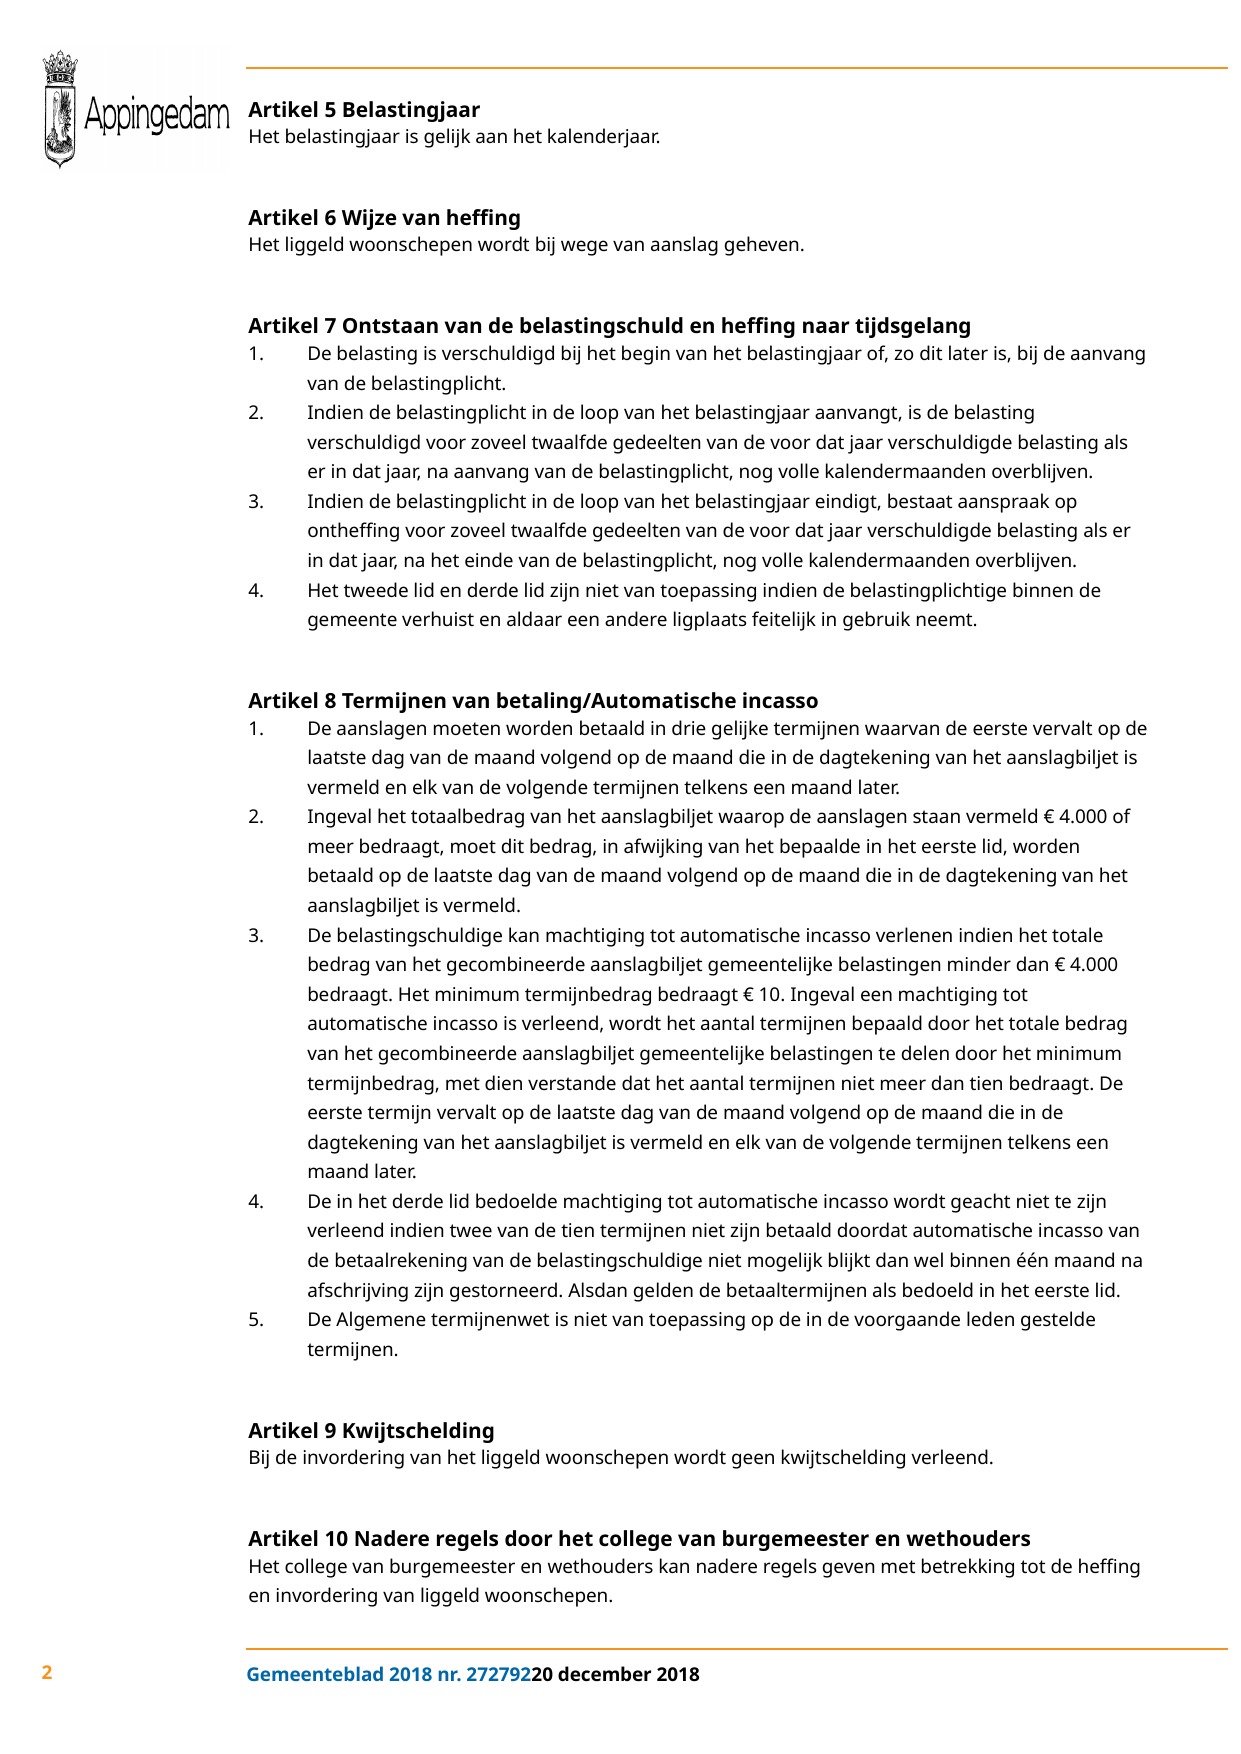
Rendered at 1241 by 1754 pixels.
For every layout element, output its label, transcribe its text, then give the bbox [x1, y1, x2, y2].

list Indien de belastingplicht in de loop van het belastingjaar eindigt, bestaat aanspraak op ontheffing voor zoveel twaalfde gedeelten van de voor dat jaar verschuldigde belasting als er in dat jaar, na het einde van de belastingplicht, nog volle kalendermaanden overblijven. [248, 488, 1152, 573]
list Het tweede lid en derde lid zijn niet van toepassing indien de belastingplichtige binnen de gemeente verhuist en aldaar een andere ligplaats feitelijk in gebruik neemt. [248, 577, 1152, 632]
list De Algemene termijnenwet is niet van toepassing op de in de voorgaande leden gestelde termijnen. [248, 1306, 1152, 1362]
text Artikel 6 Wijze van heffing [248, 203, 1152, 232]
text Het liggeld woonschepen wordt bij wege van aanslag geheven. [248, 232, 1152, 257]
text Artikel 9 Kwijtschelding [248, 1416, 1152, 1444]
text Bij de invordering van het liggeld woonschepen wordt geen kwijtschelding verleend. [248, 1444, 1152, 1470]
list Indien de belastingplicht in de loop van het belastingjaar aanvangt, is de belasting verschuldigd voor zoveel twaalfde gedeelten van de voor dat jaar verschuldigde belasting als er in dat jaar, na aanvang van de belastingplicht, nog volle kalendermaanden overblijven. [248, 399, 1152, 484]
list De belasting is verschuldigd bij het begin van het belastingjaar of, zo dit later is, bij de aanvang van de belastingplicht. [248, 340, 1152, 395]
text Artikel 8 Termijnen van betaling/Automatische incasso [248, 686, 1152, 715]
text Artikel 5 Belastingjaar [248, 95, 1152, 123]
picture [41, 47, 231, 172]
text Artikel 10 Nadere regels door het college van burgemeester en wethouders [248, 1524, 1152, 1553]
text Het college van burgemeester en wethouders kan nadere regels geven met betrekking tot de heffing en invordering van liggeld woonschepen. [248, 1553, 1152, 1608]
list De aanslagen moeten worden betaald in drie gelijke termijnen waarvan de eerste vervalt op de laatste dag van de maand volgend op de maand die in de dagtekening van het aanslagbiljet is vermeld en elk van de volgende termijnen telkens een maand later. [248, 715, 1152, 800]
list Ingeval het totaalbedrag van het aanslagbiljet waarop de aanslagen staan vermeld € 4.000 of meer bedraagt, moet dit bedrag, in afwijking van het bepaalde in het eerste lid, worden betaald op de laatste dag van de maand volgend op de maand die in de dagtekening van het aanslagbiljet is vermeld. [248, 803, 1152, 918]
list De in het derde lid bedoelde machtiging tot automatische incasso wordt geacht niet te zijn verleend indien twee van de tien termijnen niet zijn betaald doordat automatische incasso van de betaalrekening van de belastingschuldige niet mogelijk blijkt dan wel binnen één maand na afschrijving zijn gestorneerd. Alsdan gelden de betaaltermijnen als bedoeld in het eerste lid. [248, 1188, 1152, 1303]
text Het belastingjaar is gelijk aan het kalenderjaar. [248, 123, 1152, 149]
text Artikel 7 Ontstaan van de belastingschuld en heffing naar tijdsgelang [248, 312, 1152, 340]
list De belastingschuldige kan machtiging tot automatische incasso verlenen indien het totale bedrag van het gecombineerde aanslagbiljet gemeentelijke belastingen minder dan € 4.000 bedraagt. Het minimum termijnbedrag bedraagt € 10. Ingeval een machtiging tot automatische incasso is verleend, wordt het aantal termijnen bepaald door het totale bedrag van het gecombineerde aanslagbiljet gemeentelijke belastingen te delen door het minimum termijnbedrag, met dien verstande dat het aantal termijnen niet meer dan tien bedraagt. De eerste termijn vervalt op de laatste dag van de maand volgend op de maand die in de dagtekening van het aanslagbiljet is vermeld en elk van de volgende termijnen telkens een maand later. [248, 922, 1152, 1184]
